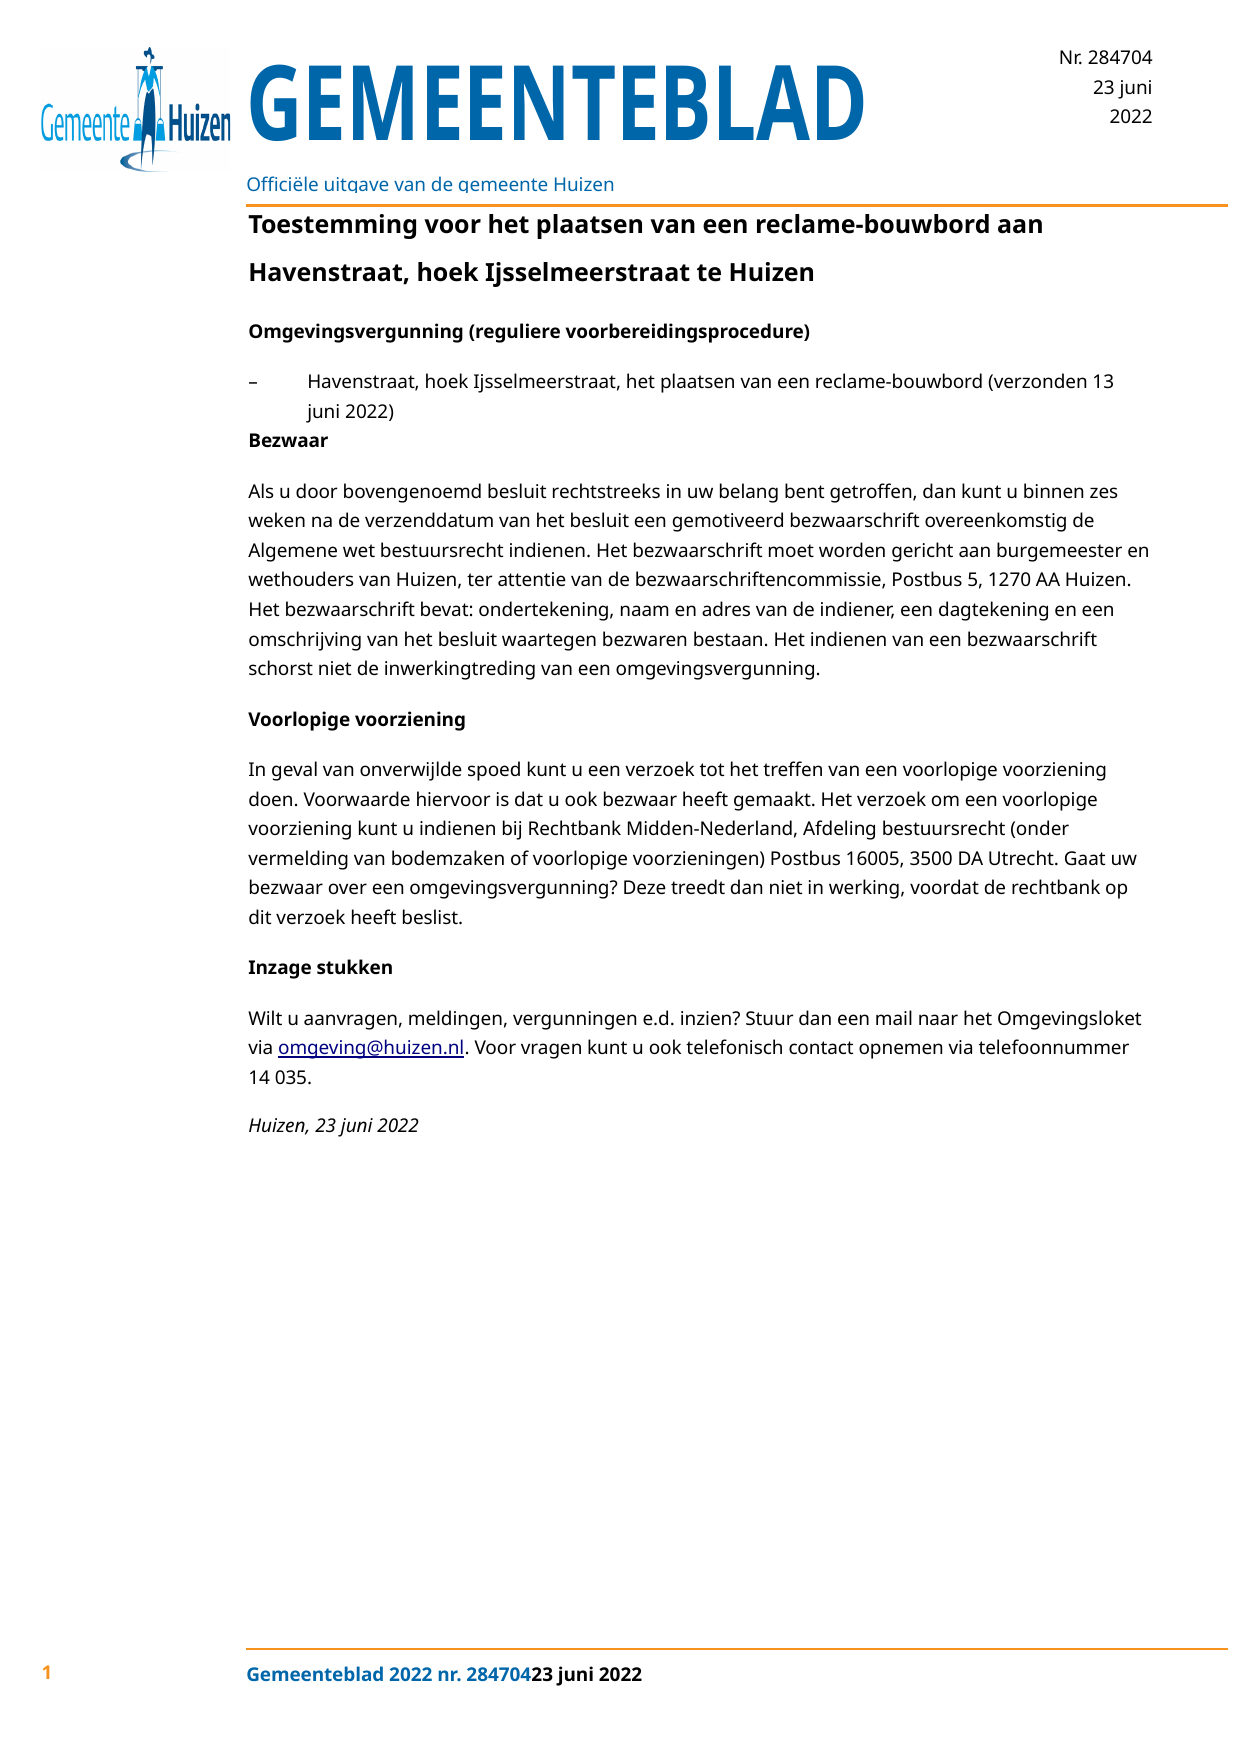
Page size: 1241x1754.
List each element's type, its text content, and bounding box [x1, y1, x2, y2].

text In geval van onverwijlde spoed kunt u een verzoek tot het treffen van een voorlopige voorziening doen. Voorwaarde hiervoor is dat u ook bezwaar heeft gemaakt. Het verzoek om een voorlopige voorziening kunt u indienen bij Rechtbank Midden-Nederland, Afdeling bestuursrecht (onder vermelding van bodemzaken of voorlopige voorzieningen) Postbus 16005, 3500 DA Utrecht. Gaat uw bezwaar over een omgevingsvergunning? Deze treedt dan niet in werking, voordat de rechtbank op dit verzoek heeft beslist. [248, 756, 1152, 930]
picture [41, 47, 231, 172]
text Wilt u aanvragen, meldingen, vergunningen e.d. inzien? Stuur dan een mail naar het Omgevingsloket via omgeving@huizen.nl. Voor vragen kunt u ook telefonisch contact opnemen via telefoonnummer 14 035. [248, 1005, 1152, 1090]
text Bezwaar [248, 427, 1152, 453]
text Voorlopige voorziening [248, 706, 1152, 732]
text Als u door bovengenoemd besluit rechtstreeks in uw belang bent getroffen, dan kunt u binnen zes weken na de verzenddatum van het besluit een gemotiveerd bezwaarschrift overeenkomstig de Algemene wet bestuursrecht indienen. Het bezwaarschrift moet worden gericht aan burgemeester en wethouders van Huizen, ter attentie van de bezwaarschriftencommissie, Postbus 5, 1270 AA Huizen. Het bezwaarschrift bevat: ondertekening, naam en adres van de indiener, een dagtekening en een omschrijving van het besluit waartegen bezwaren bestaan. Het indienen van een bezwaarschrift schorst niet de inwerkingtreding van een omgevingsvergunning. [248, 478, 1152, 681]
text Inzage stukken [248, 954, 1152, 980]
text Toestemming voor het plaatsen van een reclame-bouwbord aan Havenstraat, hoek Ijsselmeerstraat te Huizen [248, 207, 1152, 288]
text Huizen, 23 juni 2022 [248, 1112, 1152, 1138]
list Havenstraat, hoek Ijsselmeerstraat, het plaatsen van een reclame-bouwbord (verzonden 13 juni 2022) [248, 368, 1152, 424]
text Omgevingsvergunning (reguliere voorbereidingsprocedure) [248, 318, 1152, 344]
